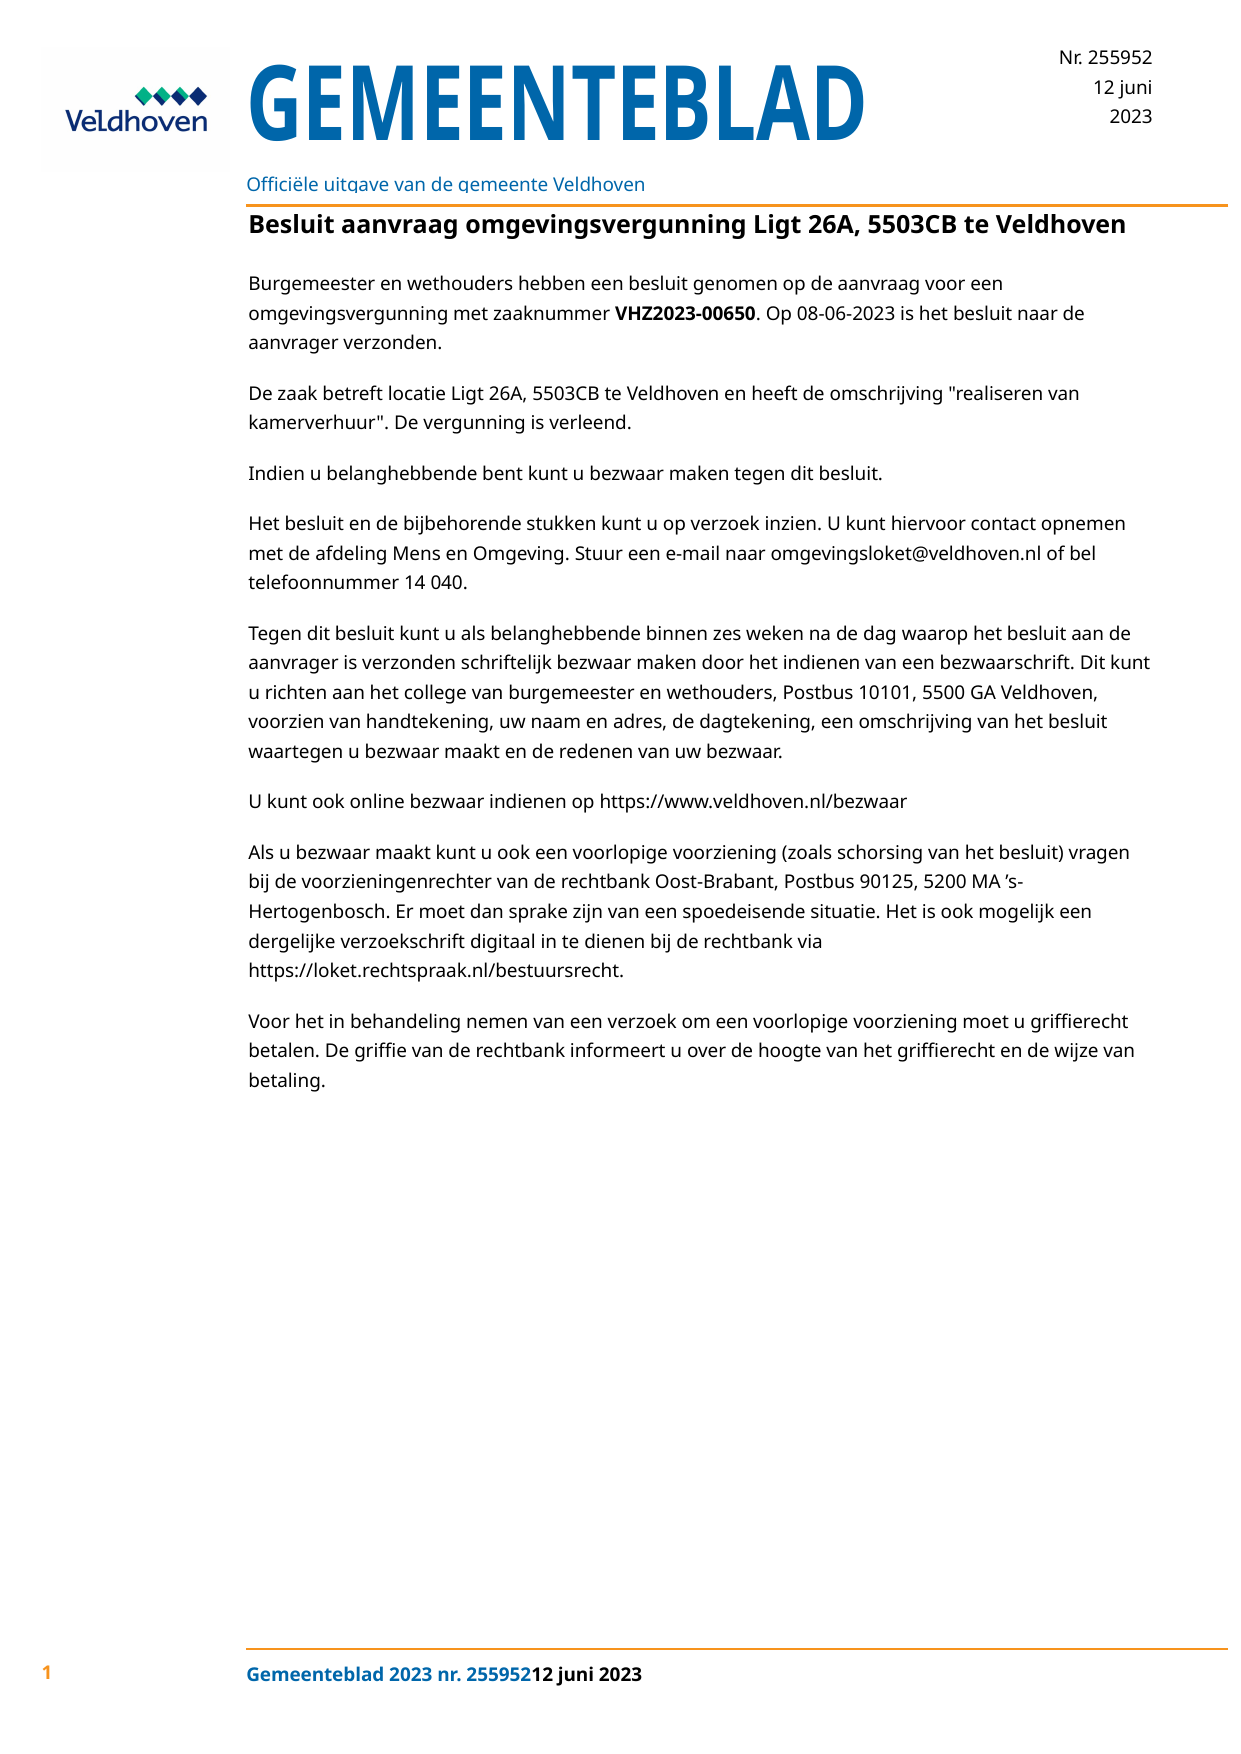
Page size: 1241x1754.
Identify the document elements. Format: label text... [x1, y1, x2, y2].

text Tegen dit besluit kunt u als belanghebbende binnen zes weken na de dag waarop het besluit aan de aanvrager is verzonden schriftelijk bezwaar maken door het indienen van een bezwaarschrift. Dit kunt u richten aan het college van burgemeester en wethouders, Postbus 10101, 5500 GA Veldhoven, voorzien van handtekening, uw naam en adres, de dagtekening, een omschrijving van het besluit waartegen u bezwaar maakt en de redenen van uw bezwaar. [248, 620, 1152, 764]
text Het besluit en de bijbehorende stukken kunt u op verzoek inzien. U kunt hiervoor contact opnemen met de afdeling Mens en Omgeving. Stuur een e-mail naar omgevingsloket@veldhoven.nl of bel telefoonnummer 14 040. [248, 510, 1152, 595]
text Indien u belanghebbende bent kunt u bezwaar maken tegen dit besluit. [248, 460, 1152, 486]
text Voor het in behandeling nemen van een verzoek om een voorlopige voorziening moet u griffierecht betalen. De griffie van de rechtbank informeert u over de hoogte van het griffierecht en de wijze van betaling. [248, 1008, 1152, 1093]
text Burgemeester en wethouders hebben een besluit genomen op de aanvraag voor een omgevingsvergunning met zaaknummer VHZ2023-00650. Op 08-06-2023 is het besluit naar de aanvrager verzonden. [248, 270, 1152, 355]
text Als u bezwaar maakt kunt u ook een voorlopige voorziening (zoals schorsing van het besluit) vragen bij de voorzieningenrechter van de rechtbank Oost-Brabant, Postbus 90125, 5200 MA ’s-Hertogenbosch. Er moet dan sprake zijn van een spoedeisende situatie. Het is ook mogelijk een dergelijke verzoekschrift digitaal in te dienen bij de rechtbank via https://loket.rechtspraak.nl/bestuursrecht. [248, 839, 1152, 983]
text U kunt ook online bezwaar indienen op https://www.veldhoven.nl/bezwaar [248, 789, 1152, 814]
text Besluit aanvraag omgevingsvergunning Ligt 26A, 5503CB te Veldhoven [248, 207, 1152, 241]
text De zaak betreft locatie Ligt 26A, 5503CB te Veldhoven en heeft de omschrijving "realiseren van kamerverhuur". De vergunning is verleend. [248, 380, 1152, 435]
picture [41, 47, 231, 172]
